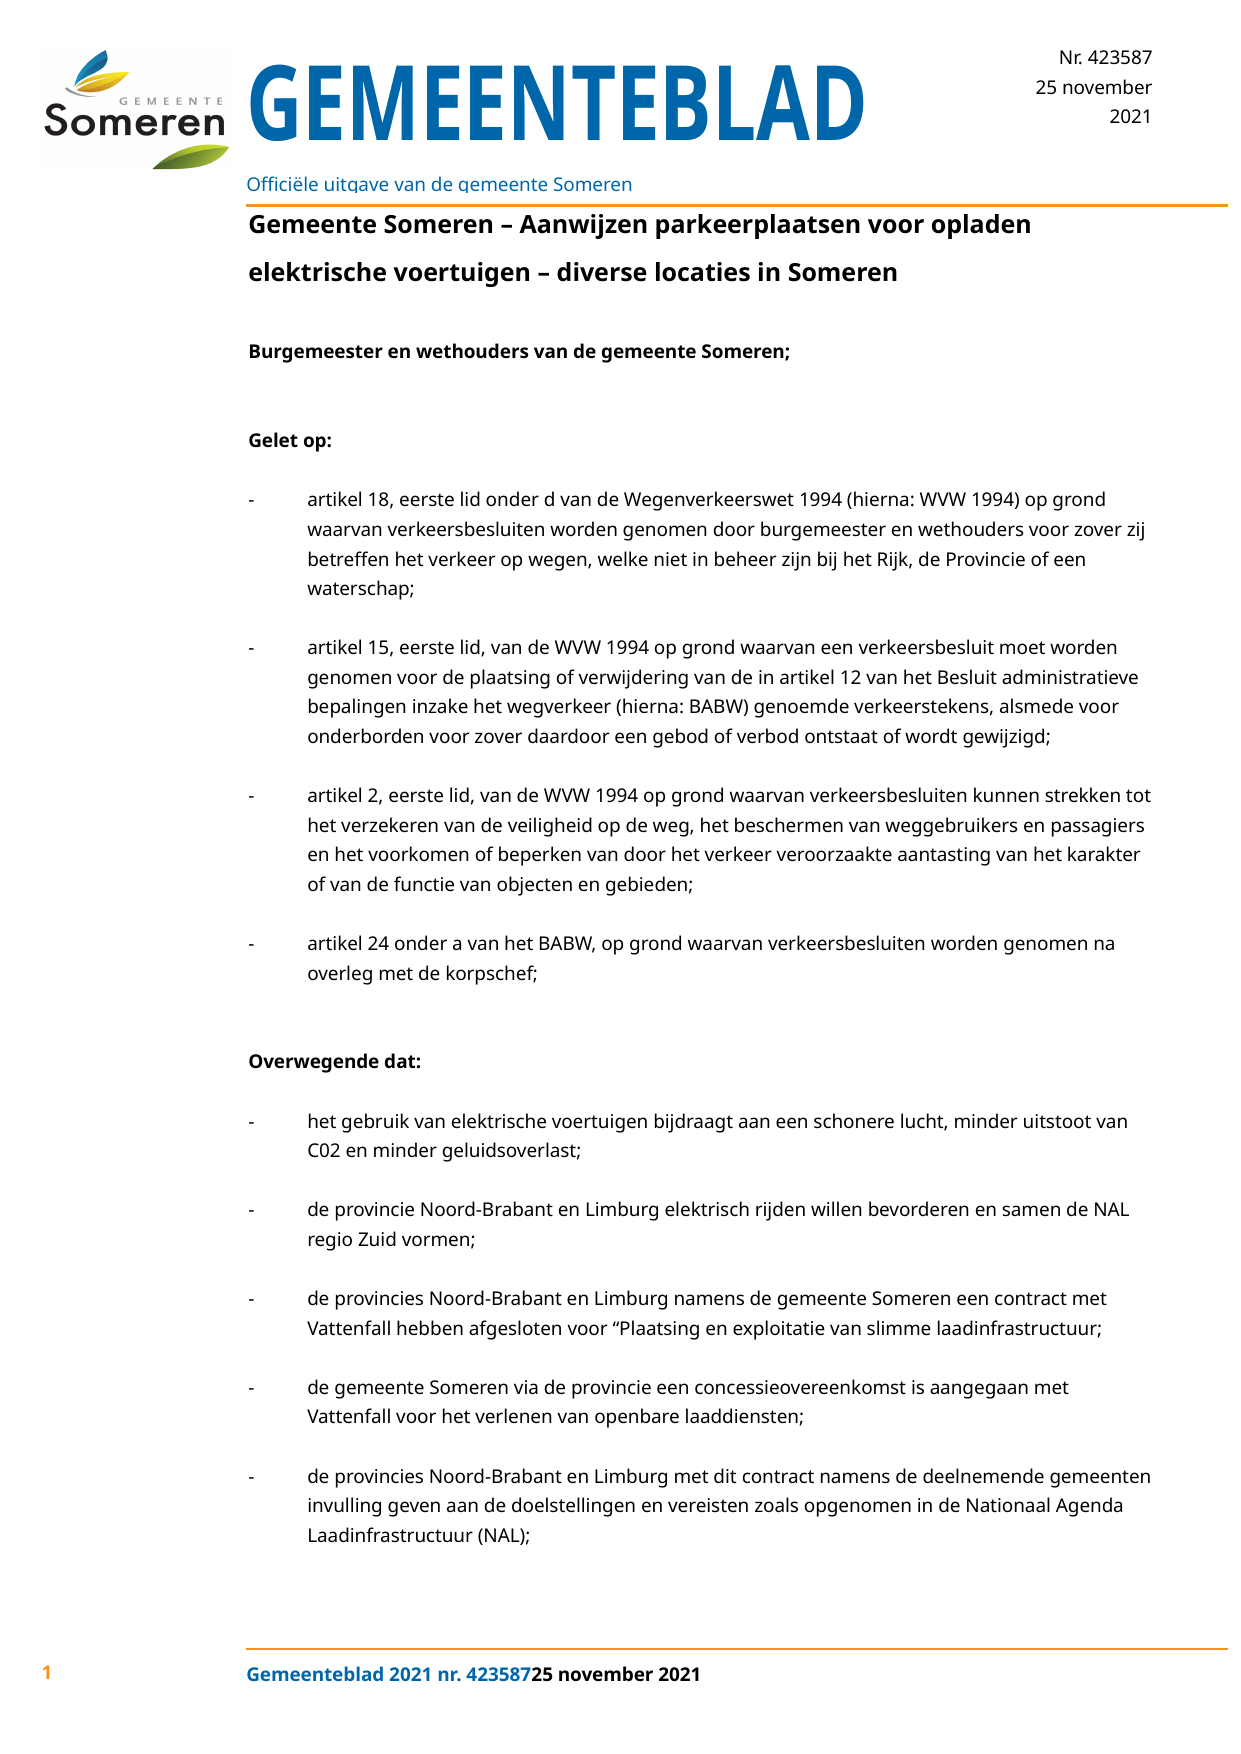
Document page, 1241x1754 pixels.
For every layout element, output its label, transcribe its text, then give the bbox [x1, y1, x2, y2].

list waterschap; [248, 575, 1152, 601]
text Overwegende dat: [248, 1049, 1152, 1074]
list de gemeente Someren via de provincie een concessieovereenkomst is aangegaan met Vattenfall voor het verlenen van openbare laaddiensten; [248, 1374, 1152, 1429]
picture [41, 47, 231, 172]
text Burgemeester en wethouders van de gemeente Someren; [248, 339, 1152, 364]
text Gemeente Someren – Aanwijzen parkeerplaatsen voor opladen elektrische voertuigen – diverse locaties in Someren [248, 207, 1152, 288]
list artikel 2, eerste lid, van de WVW 1994 op grond waarvan verkeersbesluiten kunnen strekken tot het verzekeren van de veiligheid op de weg, het beschermen van weggebruikers en passagiers en het voorkomen of beperken van door het verkeer veroorzaakte aantasting van het karakter of van de functie van objecten en gebieden; [248, 782, 1152, 897]
list het gebruik van elektrische voertuigen bijdraagt aan een schonere lucht, minder uitstoot van C02 en minder geluidsoverlast; [248, 1108, 1152, 1163]
text Gelet op: [248, 427, 1152, 453]
list de provincie Noord-Brabant en Limburg elektrisch rijden willen bevorderen en samen de NAL regio Zuid vormen; [248, 1197, 1152, 1252]
list genomen voor de plaatsing of verwijdering van de in artikel 12 van het Besluit administratieve bepalingen inzake het wegverkeer (hierna: BABW) genoemde verkeerstekens, alsmede voor [248, 664, 1152, 719]
list artikel 15, eerste lid, van de WVW 1994 op grond waarvan een verkeersbesluit moet worden [248, 634, 1152, 660]
list de provincies Noord-Brabant en Limburg namens de gemeente Someren een contract met [248, 1285, 1152, 1311]
list Vattenfall hebben afgesloten voor “Plaatsing en exploitatie van slimme laadinfrastructuur; [248, 1315, 1152, 1341]
list de provincies Noord-Brabant en Limburg met dit contract namens de deelnemende gemeenten invulling geven aan de doelstellingen en vereisten zoals opgenomen in de Nationaal Agenda Laadinfrastructuur (NAL); [248, 1463, 1152, 1548]
list onderborden voor zover daardoor een gebod of verbod ontstaat of wordt gewijzigd; [248, 723, 1152, 749]
list artikel 18, eerste lid onder d van de Wegenverkeerswet 1994 (hierna: WVW 1994) op grond waarvan verkeersbesluiten worden genomen door burgemeester en wethouders voor zover zij betreffen het verkeer op wegen, welke niet in beheer zijn bij het Rijk, de Provincie of een [248, 487, 1152, 571]
list artikel 24 onder a van het BABW, op grond waarvan verkeersbesluiten worden genomen na overleg met de korpschef; [248, 930, 1152, 986]
